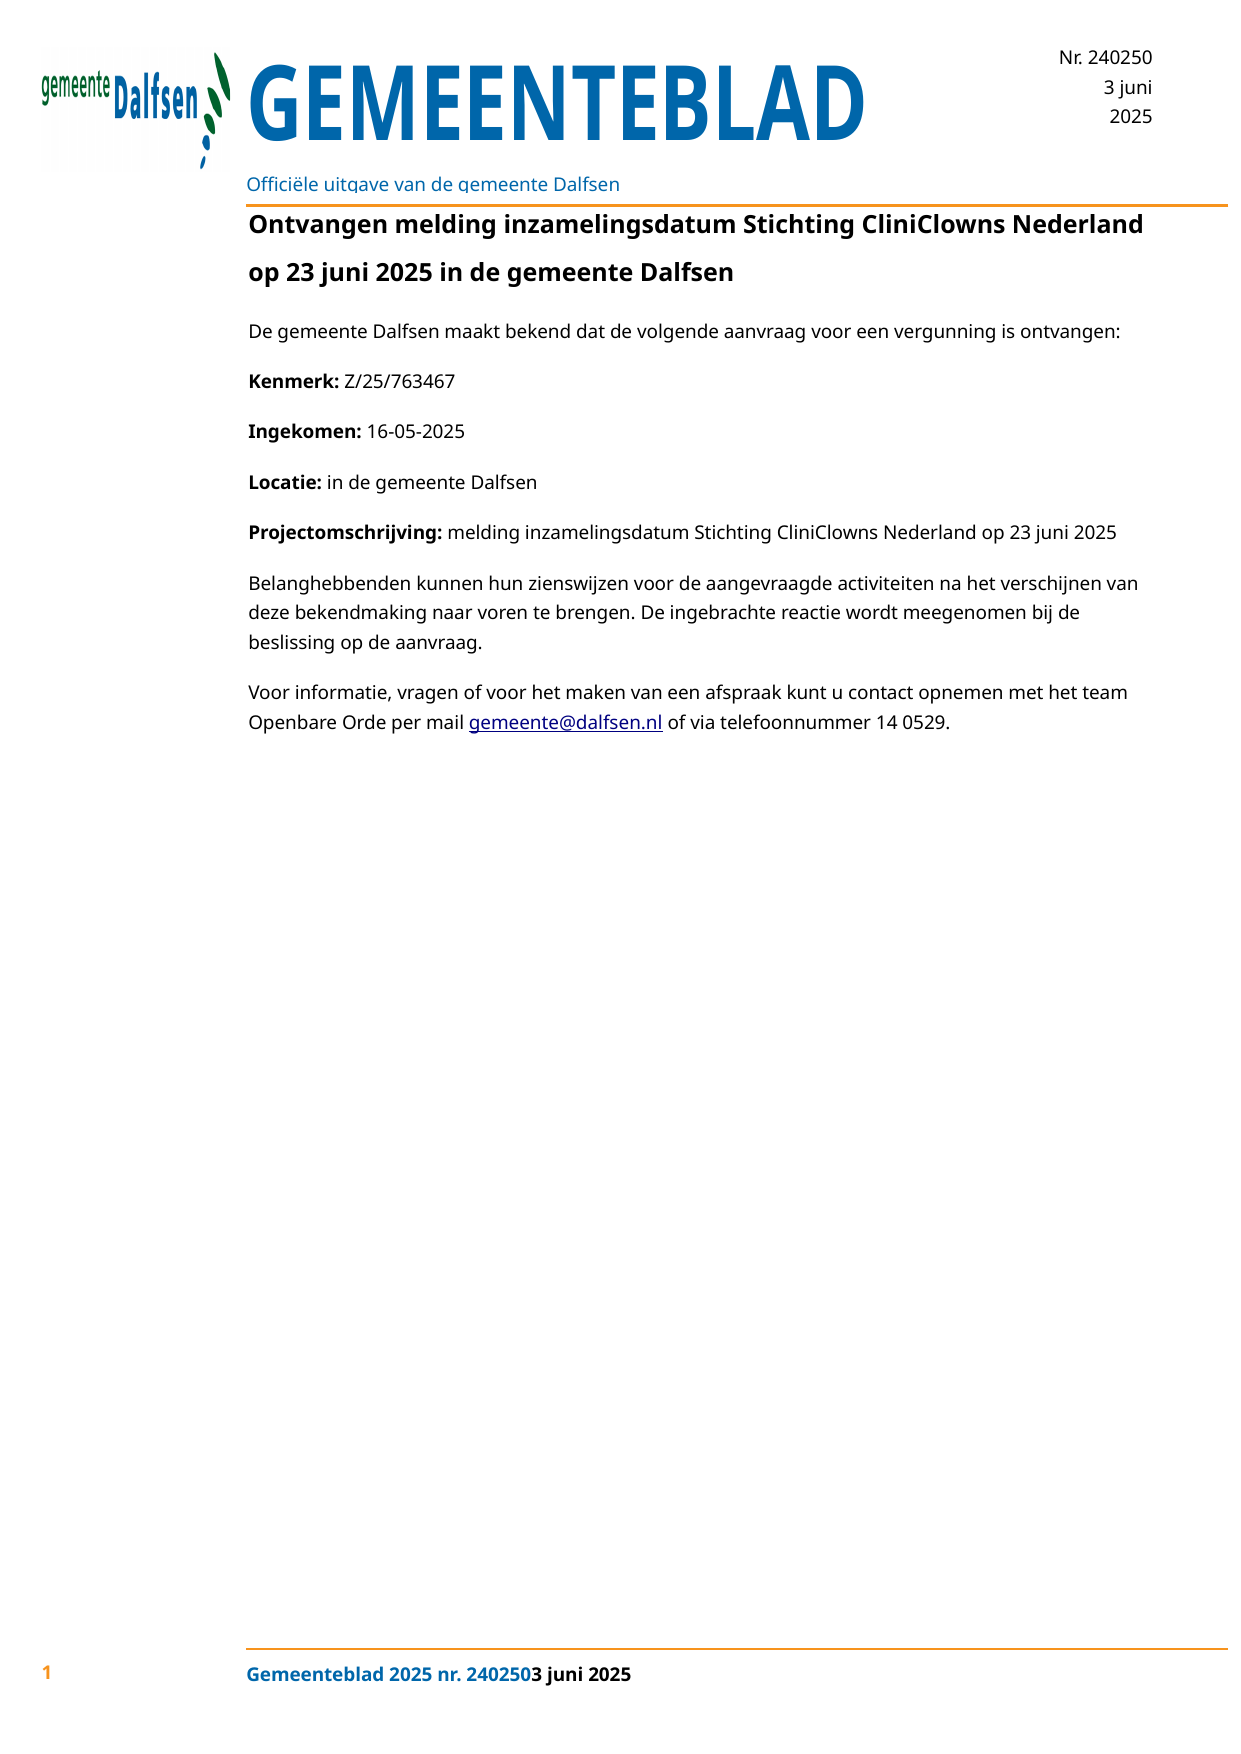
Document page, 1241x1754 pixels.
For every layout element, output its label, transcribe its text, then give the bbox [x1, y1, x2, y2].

text Ontvangen melding inzamelingsdatum Stichting CliniClowns Nederland op 23 juni 2025 in de gemeente Dalfsen [248, 207, 1152, 288]
picture [41, 47, 231, 172]
text Projectomschrijving: melding inzamelingsdatum Stichting CliniClowns Nederland op 23 juni 2025 [248, 519, 1152, 545]
text De gemeente Dalfsen maakt bekend dat de volgende aanvraag voor een vergunning is ontvangen: [248, 318, 1152, 344]
text Kenmerk: Z/25/763467 [248, 368, 1152, 394]
text Ingekomen: 16-05-2025 [248, 419, 1152, 444]
text Belanghebbenden kunnen hun zienswijzen voor de aangevraagde activiteiten na het verschijnen van deze bekendmaking naar voren te brengen. De ingebrachte reactie wordt meegenomen bij de beslissing op de aanvraag. [248, 570, 1152, 655]
text Voor informatie, vragen of voor het maken van een afspraak kunt u contact opnemen met het team Openbare Orde per mail gemeente@dalfsen.nl of via telefoonnummer 14 0529. [248, 679, 1152, 735]
text Locatie: in de gemeente Dalfsen [248, 469, 1152, 495]
